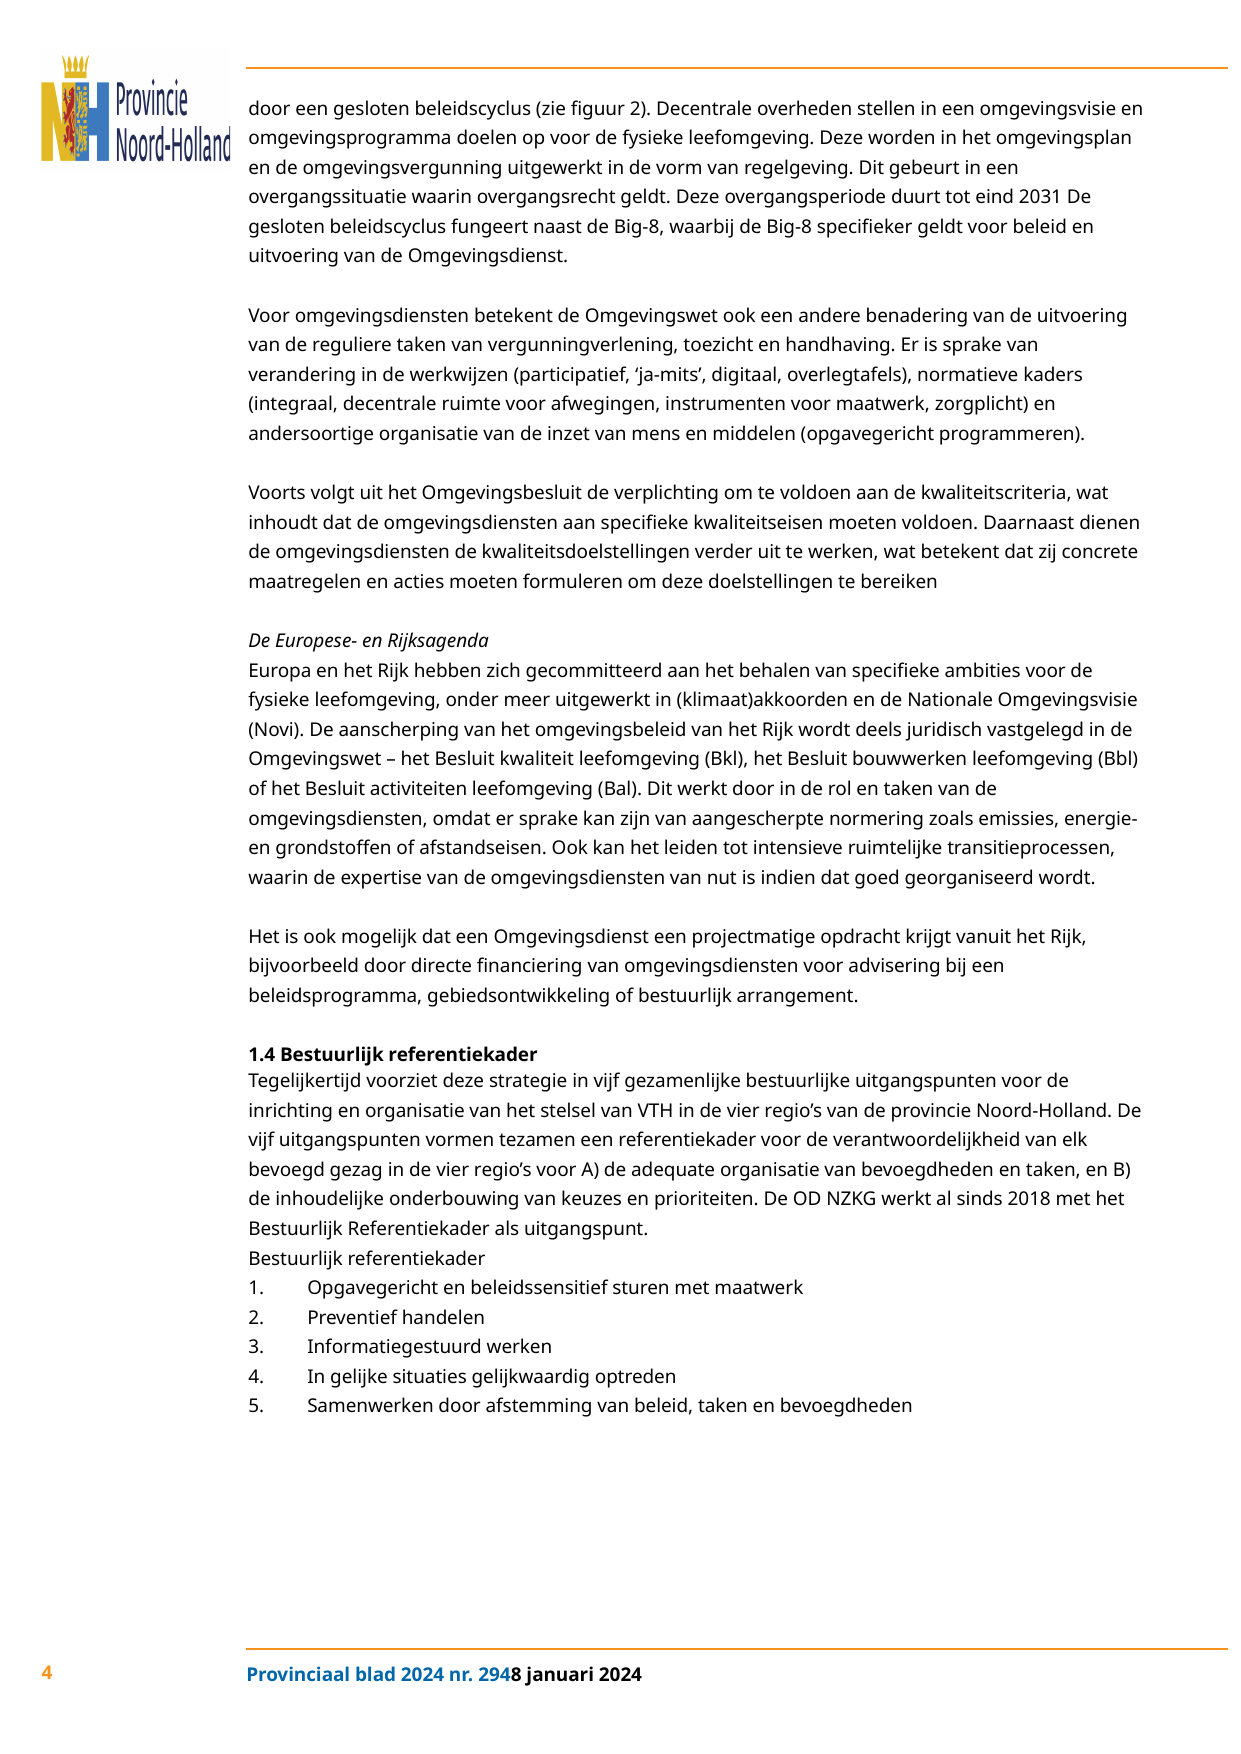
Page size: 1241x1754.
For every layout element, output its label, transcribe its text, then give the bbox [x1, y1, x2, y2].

text Europa en het Rijk hebben zich gecommitteerd aan het behalen van specifieke ambities voor de fysieke leefomgeving, onder meer uitgewerkt in (klimaat)akkoorden en de Nationale Omgevingsvisie (Novi). De aanscherping van het omgevingsbeleid van het Rijk wordt deels juridisch vastgelegd in de Omgevingswet – het Besluit kwaliteit leefomgeving (Bkl), het Besluit bouwwerken leefomgeving (Bbl) of het Besluit activiteiten leefomgeving (Bal). Dit werkt door in de rol en taken van de omgevingsdiensten, omdat er sprake kan zijn van aangescherpte normering zoals emissies, energie- en grondstoffen of afstandseisen. Ook kan het leiden tot intensieve ruimtelijke transitieprocessen, waarin de expertise van de omgevingsdiensten van nut is indien dat goed georganiseerd wordt. [248, 657, 1152, 890]
text Bestuurlijk referentiekader [248, 1245, 1152, 1270]
text De Europese- en Rijksagenda [248, 627, 1152, 653]
picture [41, 47, 231, 172]
text Voor omgevingsdiensten betekent de Omgevingswet ook een andere benadering van de uitvoering van de reguliere taken van vergunningverlening, toezicht en handhaving. Er is sprake van verandering in de werkwijzen (participatief, ‘ja-mits’, digitaal, overlegtafels), normatieve kaders (integraal, decentrale ruimte voor afwegingen, instrumenten voor maatwerk, zorgplicht) en andersoortige organisatie van de inzet van mens en middelen (opgavegericht programmeren). [248, 302, 1152, 446]
list Opgavegericht en beleidssensitief sturen met maatwerk [248, 1274, 1152, 1300]
text Voorts volgt uit het Omgevingsbesluit de verplichting om te voldoen aan de kwaliteitscriteria, wat inhoudt dat de omgevingsdiensten aan specifieke kwaliteitseisen moeten voldoen. Daarnaast dienen de omgevingsdiensten de kwaliteitsdoelstellingen verder uit te werken, wat betekent dat zij concrete maatregelen en acties moeten formuleren om deze doelstellingen te bereiken [248, 479, 1152, 594]
text door een gesloten beleidscyclus (zie figuur 2). Decentrale overheden stellen in een omgevingsvisie en omgevingsprogramma doelen op voor de fysieke leefomgeving. Deze worden in het omgevingsplan en de omgevingsvergunning uitgewerkt in de vorm van regelgeving. Dit gebeurt in een overgangssituatie waarin overgangsrecht geldt. Deze overgangsperiode duurt tot eind 2031 De gesloten beleidscyclus fungeert naast de Big-8, waarbij de Big-8 specifieker geldt voor beleid en uitvoering van de Omgevingsdienst. [248, 95, 1152, 268]
text Het is ook mogelijk dat een Omgevingsdienst een projectmatige opdracht krijgt vanuit het Rijk, bijvoorbeeld door directe financiering van omgevingsdiensten voor advisering bij een beleidsprogramma, gebiedsontwikkeling of bestuurlijk arrangement. [248, 923, 1152, 1008]
text Tegelijkertijd voorziet deze strategie in vijf gezamenlijke bestuurlijke uitgangspunten voor de inrichting en organisatie van het stelsel van VTH in de vier regio’s van de provincie Noord-Holland. De vijf uitgangspunten vormen tezamen een referentiekader voor de verantwoordelijkheid van elk bevoegd gezag in de vier regio’s voor A) de adequate organisatie van bevoegdheden en taken, en B) de inhoudelijke onderbouwing van keuzes en prioriteiten. De OD NZKG werkt al sinds 2018 met het Bestuurlijk Referentiekader als uitgangspunt. [248, 1067, 1152, 1241]
list In gelijke situaties gelijkwaardig optreden [248, 1363, 1152, 1389]
list Samenwerken door afstemming van beleid, taken en bevoegdheden [248, 1393, 1152, 1418]
text 1.4 Bestuurlijk referentiekader [248, 1041, 1152, 1067]
list Preventief handelen [248, 1304, 1152, 1329]
list Informatiegestuurd werken [248, 1333, 1152, 1359]
